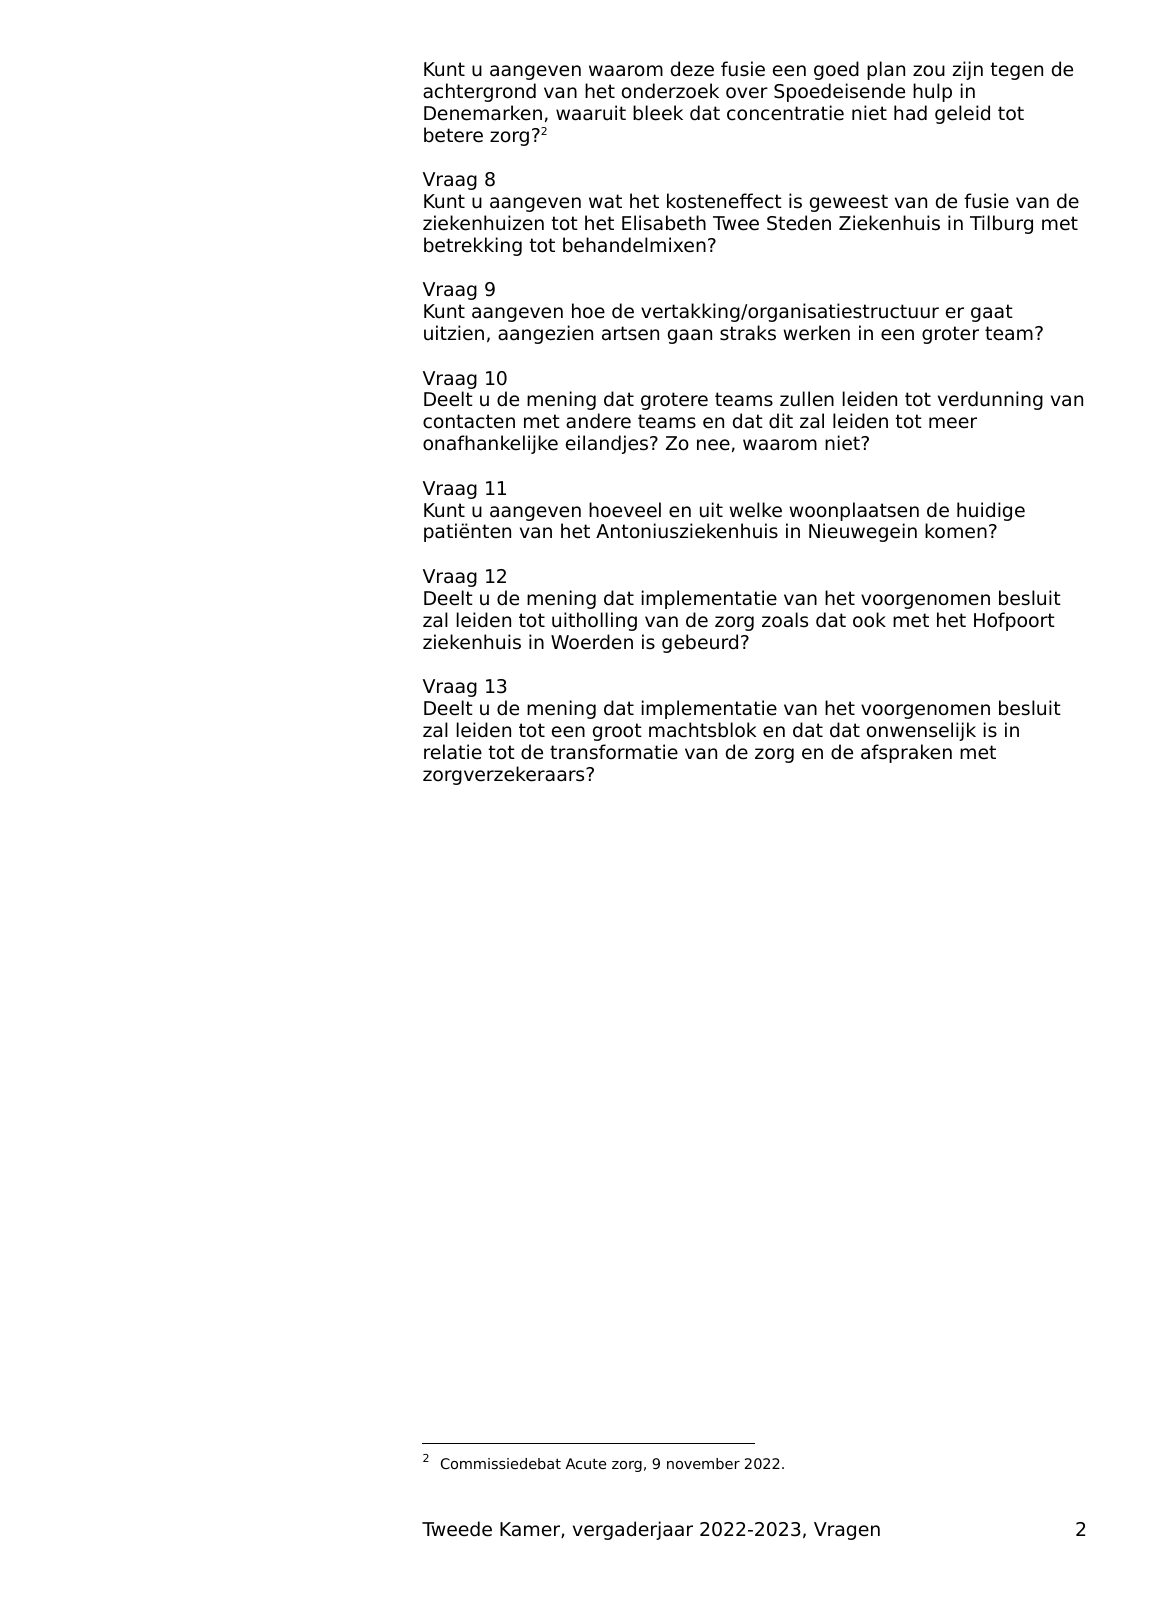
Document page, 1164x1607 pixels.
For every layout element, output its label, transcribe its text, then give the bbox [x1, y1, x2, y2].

text Kunt u aangeven hoeveel en uit welke woonplaatsen de huidige patiënten van het Antoniusziekenhuis in Nieuwegein komen? [422, 499, 1087, 543]
text Vraag 13 [422, 676, 1087, 698]
text Kunt aangeven hoe de vertakking/organisatiestructuur er gaat uitzien, aangezien artsen gaan straks werken in een groter team? [422, 301, 1087, 345]
text Commissiedebat Acute zorg, 9 november 2022. [422, 1452, 1087, 1474]
text Deelt u de mening dat grotere teams zullen leiden tot verdunning van contacten met andere teams en dat dit zal leiden tot meer onafhankelijke eilandjes? Zo nee, waarom niet? [422, 389, 1087, 455]
text Deelt u de mening dat implementatie van het voorgenomen besluit zal leiden tot uitholling van de zorg zoals dat ook met het Hofpoort ziekenhuis in Woerden is gebeurd? [422, 588, 1087, 653]
text Vraag 9 [422, 279, 1087, 301]
text Vraag 11 [422, 477, 1087, 499]
text Vraag 12 [422, 566, 1087, 588]
text Deelt u de mening dat implementatie van het voorgenomen besluit zal leiden tot een groot machtsblok en dat dat onwenselijk is in relatie tot de transformatie van de zorg en de afspraken met zorgverzekeraars? [422, 698, 1087, 786]
text Vraag 10 [422, 367, 1087, 389]
text Vraag 8 [422, 169, 1087, 191]
text Kunt u aangeven waarom deze fusie een goed plan zou zijn tegen de achtergrond van het onderzoek over Spoedeisende hulp in Denemarken, waaruit bleek dat concentratie niet had geleid tot betere zorg? [422, 59, 1087, 147]
text Kunt u aangeven wat het kosteneffect is geweest van de fusie van de ziekenhuizen tot het Elisabeth Twee Steden Ziekenhuis in Tilburg met betrekking tot behandelmixen? [422, 191, 1087, 257]
